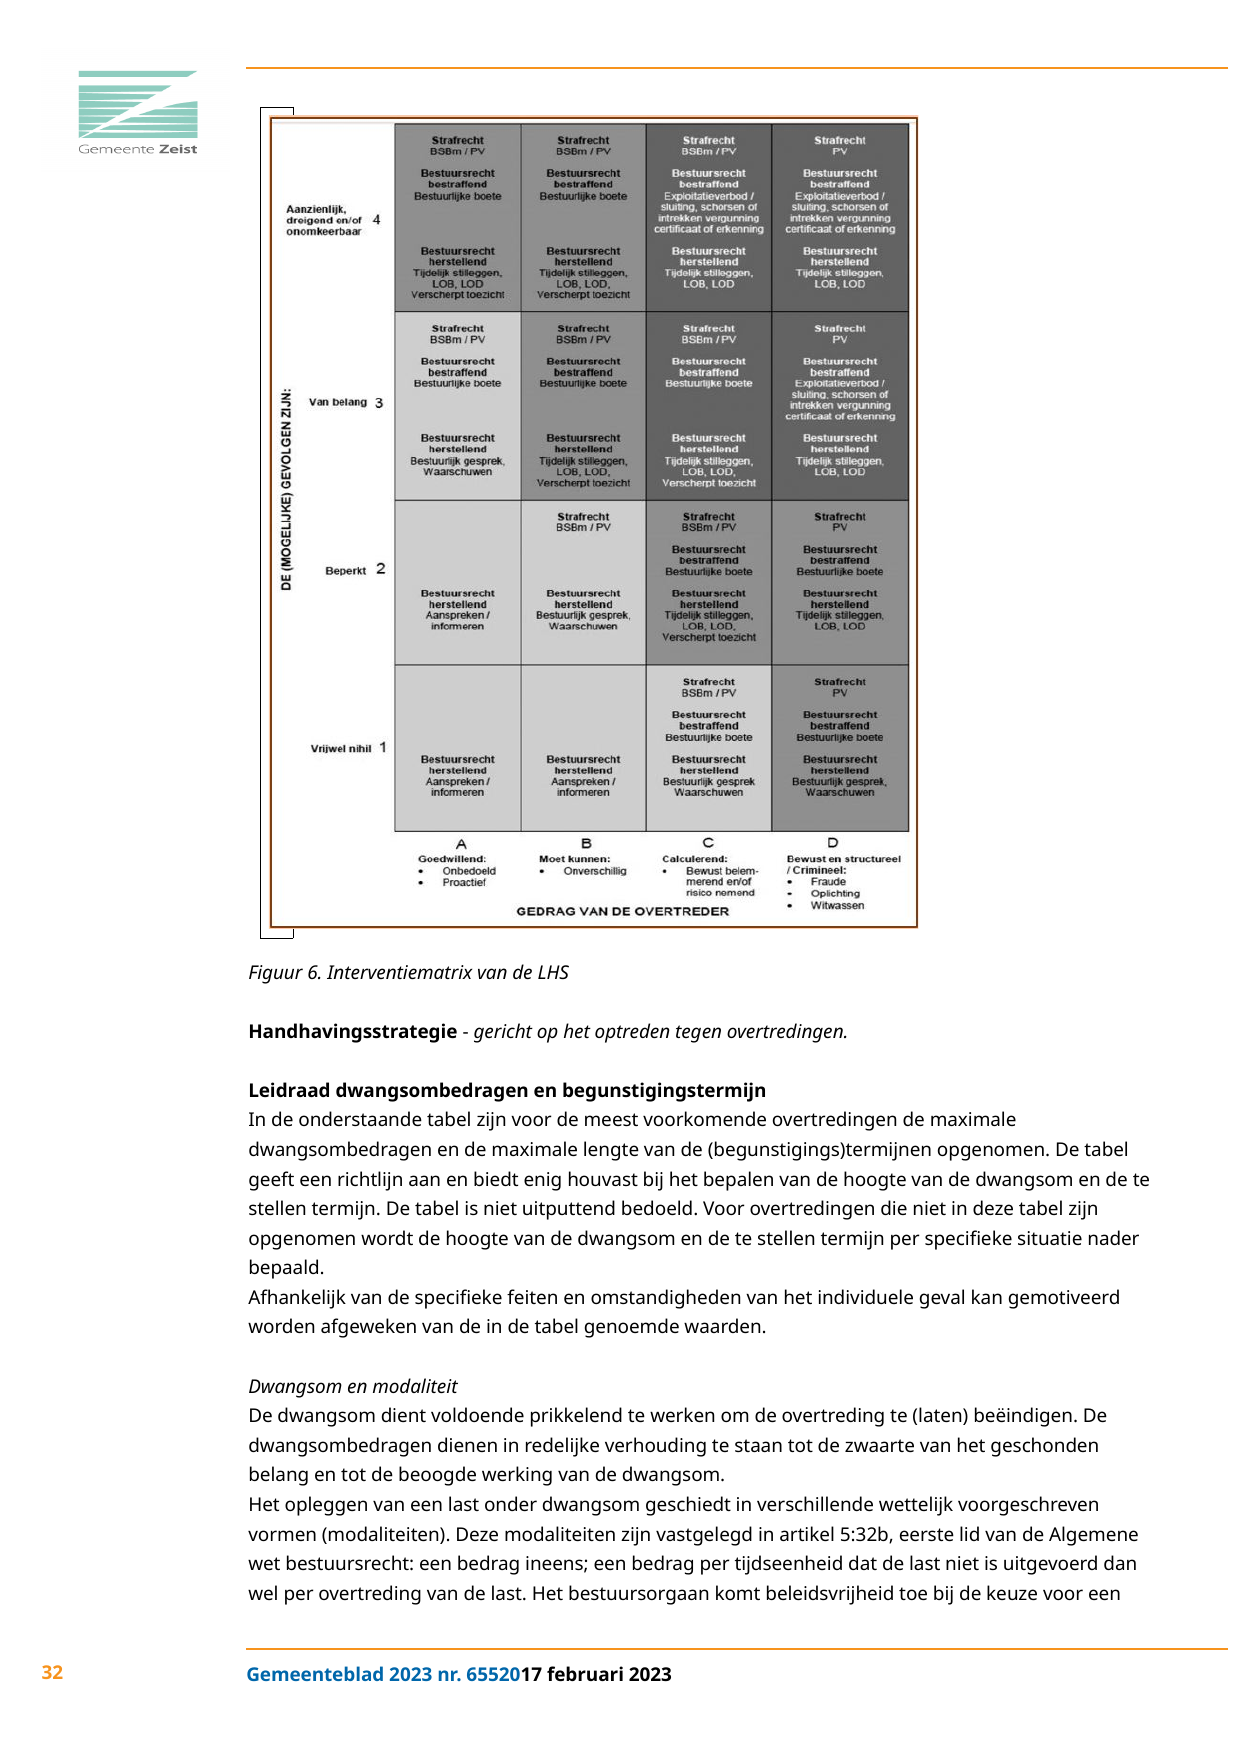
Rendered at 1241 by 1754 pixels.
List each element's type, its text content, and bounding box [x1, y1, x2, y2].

table_header Figuur 6. Interventiematrix van de LHS [248, 95, 1152, 985]
picture [41, 47, 231, 172]
table_header Handhavingsstrategie - gericht op het optreden tegen overtredingen. Leidraad dwangsombedragen en begunstigingstermijn In de onderstaande tabel zijn voor de meest voorkomende overtredingen de maximale dwangsombedragen en de maximale lengte van de (begunstigings)termijnen opgenomen. De tabel geeft een richtlijn aan en biedt enig houvast bij het bepalen van de hoogte van de dwangsom en de te stellen termijn. De tabel is niet uitputtend bedoeld. Voor overtredingen die niet in deze tabel zijn opgenomen wordt de hoogte van de dwangsom en de te stellen termijn per specifieke situatie nader bepaald. Afhankelijk van de specifieke feiten en omstandigheden van het individuele geval kan gemotiveerd worden afgeweken van de in de tabel genoemde waarden. Dwangsom en modaliteit De dwangsom dient voldoende prikkelend te werken om de overtreding te (laten) beëindigen. De dwangsombedragen dienen in redelijke verhouding te staan tot de zwaarte van het geschonden belang en tot de beoogde werking van de dwangsom. Het opleggen van een last onder dwangsom geschiedt in verschillende wettelijk voorgeschreven vormen (modaliteiten). Deze modaliteiten zijn vastgelegd in artikel 5:32b, eerste lid van de Algemene wet bestuursrecht: een bedrag ineens; een bedrag per tijdseenheid dat de last niet is uitgevoerd dan wel per overtreding van de last. Het bestuursorgaan komt beleidsvrijheid toe bij de keuze voor een [248, 1018, 1152, 1606]
picture [268, 115, 919, 929]
